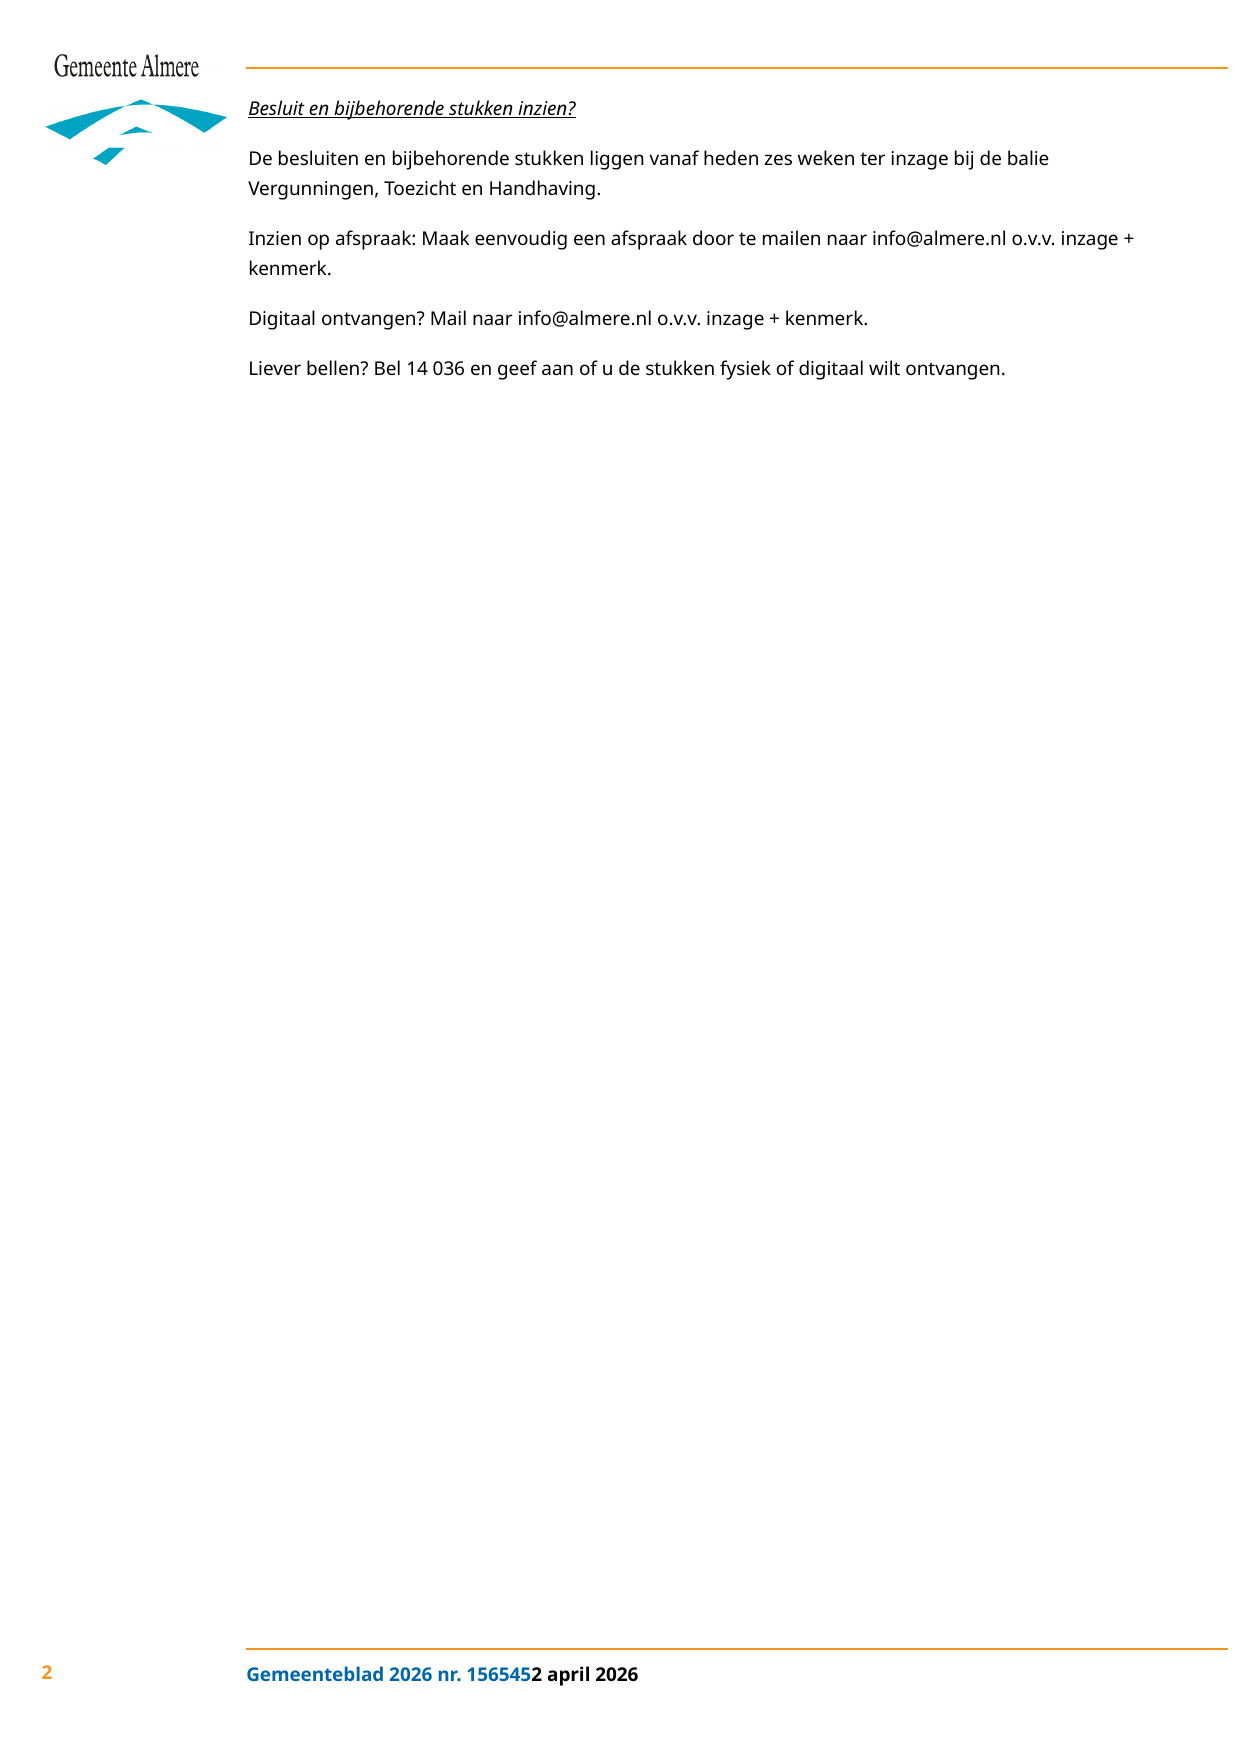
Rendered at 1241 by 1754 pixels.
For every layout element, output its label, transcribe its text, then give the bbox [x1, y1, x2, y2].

text Liever bellen? Bel 14 036 en geef aan of u de stukken fysiek of digitaal wilt ontvangen. [248, 356, 1152, 381]
text Inzien op afspraak: Maak eenvoudig een afspraak door te mailen naar info@almere.nl o.v.v. inzage + kenmerk. [248, 225, 1152, 281]
text De besluiten en bijbehorende stukken liggen vanaf heden zes weken ter inzage bij de balie Vergunningen, Toezicht en Handhaving. [248, 145, 1152, 201]
text Besluit en bijbehorende stukken inzien? [248, 95, 1152, 121]
text Digitaal ontvangen? Mail naar info@almere.nl o.v.v. inzage + kenmerk. [248, 305, 1152, 331]
picture [41, 47, 231, 172]
